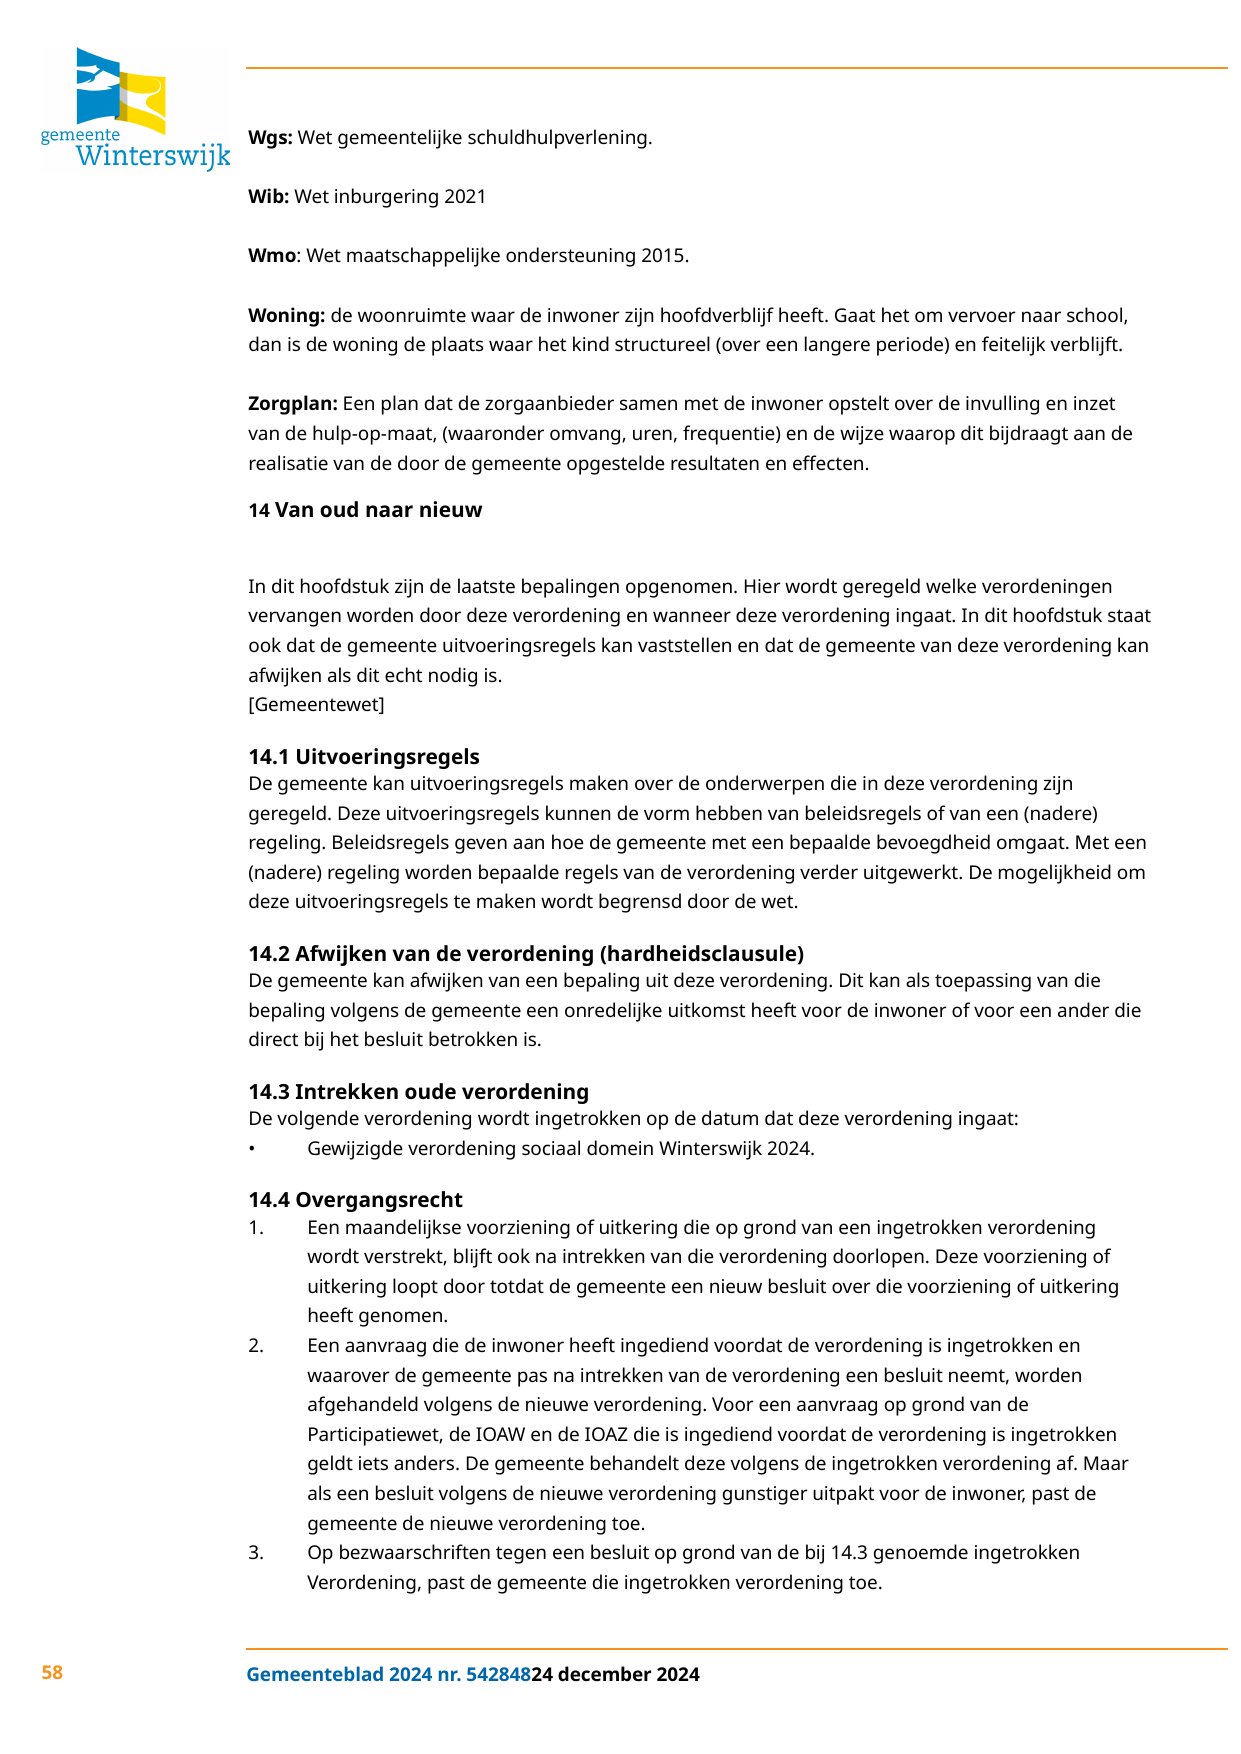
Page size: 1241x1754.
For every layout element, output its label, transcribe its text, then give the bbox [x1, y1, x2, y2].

picture [225, 153, 231, 162]
list Op bezwaarschriften tegen een besluit op grond van de bij 14.3 genoemde ingetrokken Verordening, past de gemeente die ingetrokken verordening toe. [248, 1539, 1152, 1595]
list Gewijzigde verordening sociaal domein Winterswijk 2024. [248, 1135, 1152, 1161]
text 14.3 Intrekken oude verordening [248, 1077, 1152, 1106]
text Wgs: Wet gemeentelijke schuldhulpverlening. [248, 124, 1152, 150]
picture [41, 47, 231, 172]
text Wmo: Wet maatschappelijke ondersteuning 2015. [248, 243, 1152, 268]
text 14 Van oud naar nieuw [248, 495, 1152, 524]
list Een maandelijkse voorziening of uitkering die op grond van een ingetrokken verordening wordt verstrekt, blijft ook na intrekken van die verordening doorlopen. Deze voorziening of uitkering loopt door totdat de gemeente een nieuw besluit over die voorziening of uitkering heeft genomen. [248, 1214, 1152, 1328]
text Wib: Wet inburgering 2021 [248, 183, 1152, 209]
text 14.1 Uitvoeringsregels [248, 742, 1152, 770]
text Zorgplan: Een plan dat de zorgaanbieder samen met de inwoner opstelt over de invulling en inzet van de hulp-op-maat, (waaronder omvang, uren, frequentie) en de wijze waarop dit bijdraagt aan de realisatie van de door de gemeente opgestelde resultaten en effecten. [248, 391, 1152, 476]
text De volgende verordening wordt ingetrokken op de datum dat deze verordening ingaat: [248, 1106, 1152, 1131]
text [Gemeentewet] [248, 691, 1152, 717]
text 14.2 Afwijken van de verordening (hardheidsclausule) [248, 939, 1152, 967]
text De gemeente kan afwijken van een bepaling uit deze verordening. Dit kan als toepassing van die bepaling volgens de gemeente een onredelijke uitkomst heeft voor de inwoner of voor een ander die direct bij het besluit betrokken is. [248, 967, 1152, 1052]
text De gemeente kan uitvoeringsregels maken over de onderwerpen die in deze verordening zijn geregeld. Deze uitvoeringsregels kunnen de vorm hebben van beleidsregels of van een (nadere) regeling. Beleidsregels geven aan hoe de gemeente met een bepaalde bevoegdheid omgaat. Met een (nadere) regeling worden bepaalde regels van de verordening verder uitgewerkt. De mogelijkheid om deze uitvoeringsregels te maken wordt begrensd door de wet. [248, 770, 1152, 914]
text In dit hoofdstuk zijn de laatste bepalingen opgenomen. Hier wordt geregeld welke verordeningen vervangen worden door deze verordening en wanneer deze verordening ingaat. In dit hoofdstuk staat ook dat de gemeente uitvoeringsregels kan vaststellen en dat de gemeente van deze verordening kan afwijken als dit echt nodig is. [248, 573, 1152, 688]
text Woning: de woonruimte waar de inwoner zijn hoofdverblijf heeft. Gaat het om vervoer naar school, dan is de woning de plaats waar het kind structureel (over een langere periode) en feitelijk verblijft. [248, 302, 1152, 357]
list Een aanvraag die de inwoner heeft ingediend voordat de verordening is ingetrokken en waarover de gemeente pas na intrekken van de verordening een besluit neemt, worden afgehandeld volgens de nieuwe verordening. Voor een aanvraag op grond van de Participatiewet, de IOAW en de IOAZ die is ingediend voordat de verordening is ingetrokken geldt iets anders. De gemeente behandelt deze volgens de ingetrokken verordening af. Maar als een besluit volgens de nieuwe verordening gunstiger uitpakt voor de inwoner, past de gemeente de nieuwe verordening toe. [248, 1332, 1152, 1536]
text 14.4 Overgangsrecht [248, 1186, 1152, 1214]
